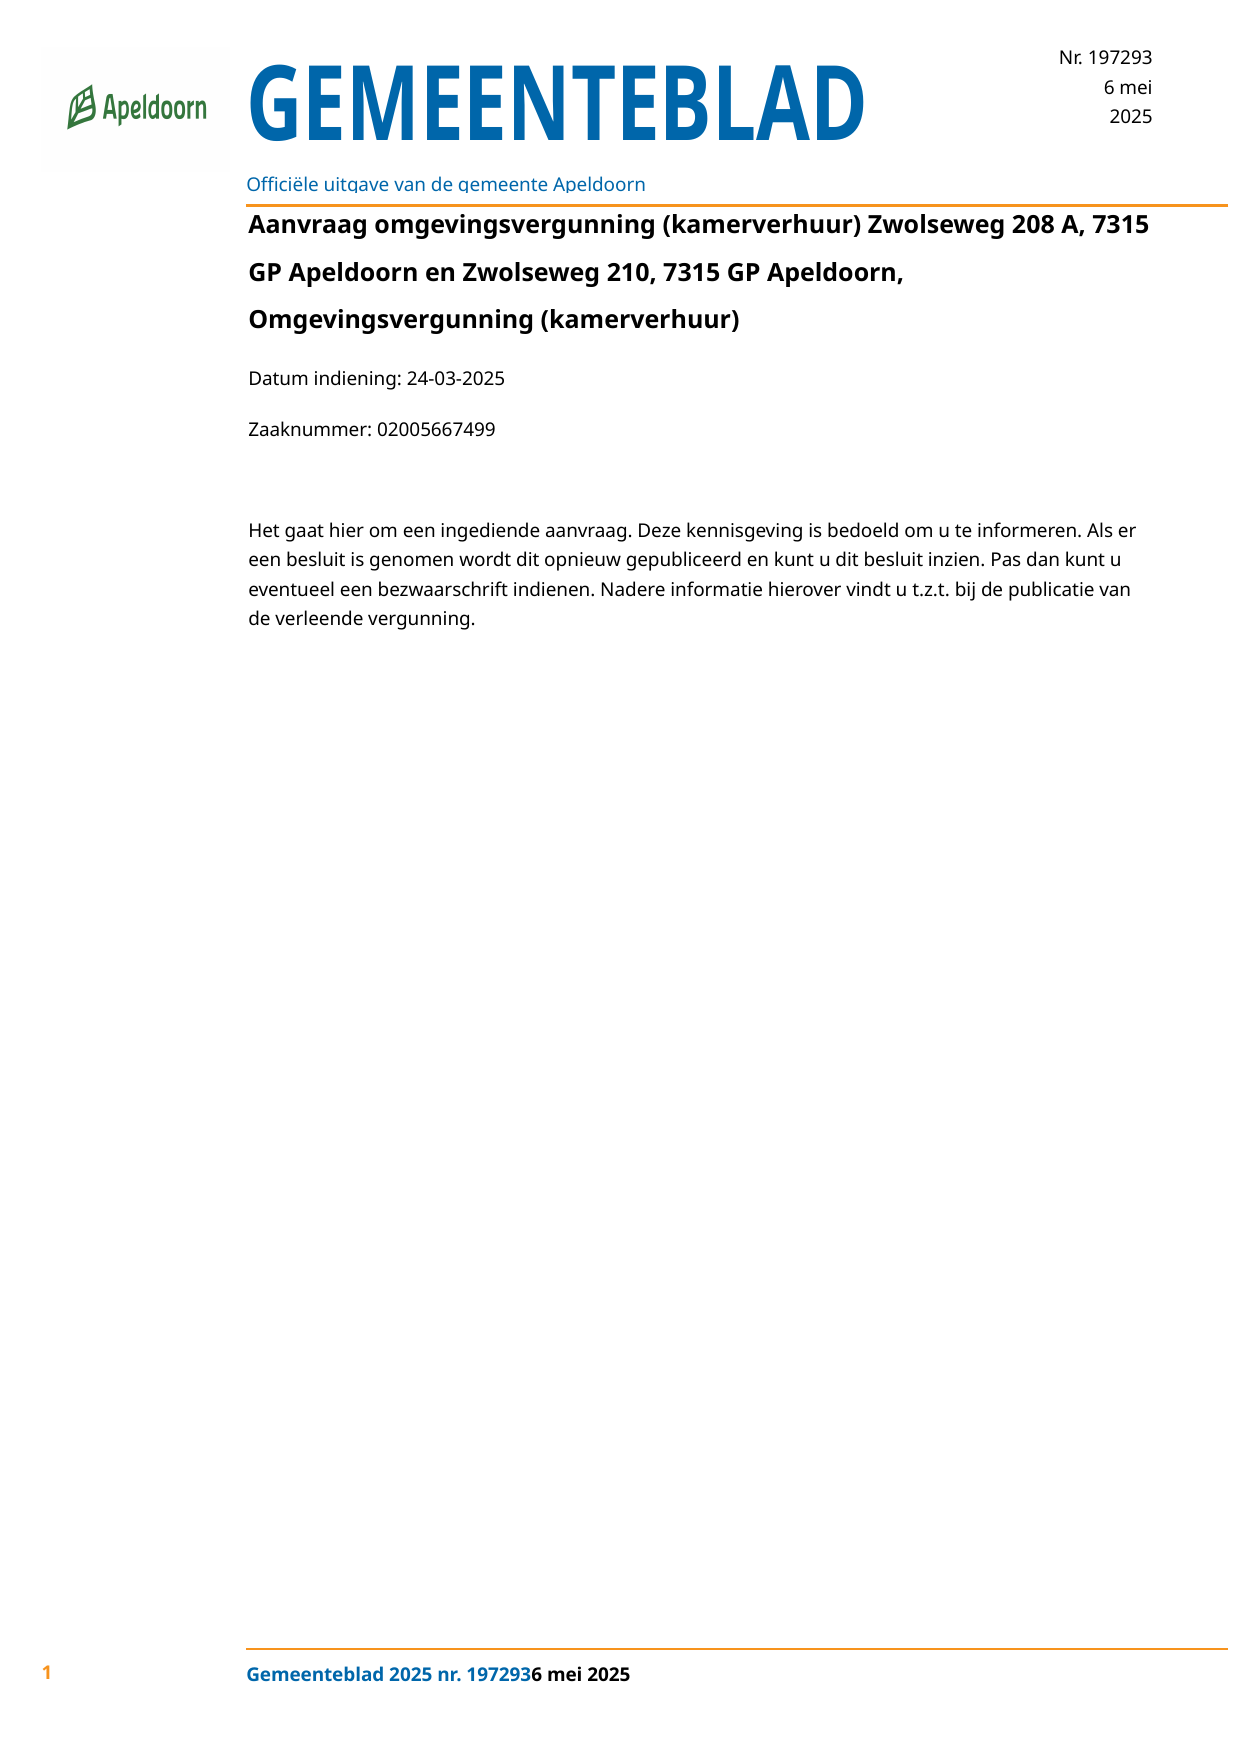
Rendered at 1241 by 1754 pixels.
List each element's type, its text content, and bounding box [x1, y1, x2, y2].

text Datum indiening: 24-03-2025 [248, 366, 1152, 391]
picture [41, 47, 231, 172]
text Het gaat hier om een ingediende aanvraag. Deze kennisgeving is bedoeld om u te informeren. Als er een besluit is genomen wordt dit opnieuw gepubliceerd en kunt u dit besluit inzien. Pas dan kunt u eventueel een bezwaarschrift indienen. Nadere informatie hierover vindt u t.z.t. bij de publicatie van de verleende vergunning. [248, 517, 1152, 631]
text Aanvraag omgevingsvergunning (kamerverhuur) Zwolseweg 208 A, 7315 GP Apeldoorn en Zwolseweg 210, 7315 GP Apeldoorn, Omgevingsvergunning (kamerverhuur) [248, 207, 1152, 336]
text Zaaknummer: 02005667499 [248, 416, 1152, 442]
